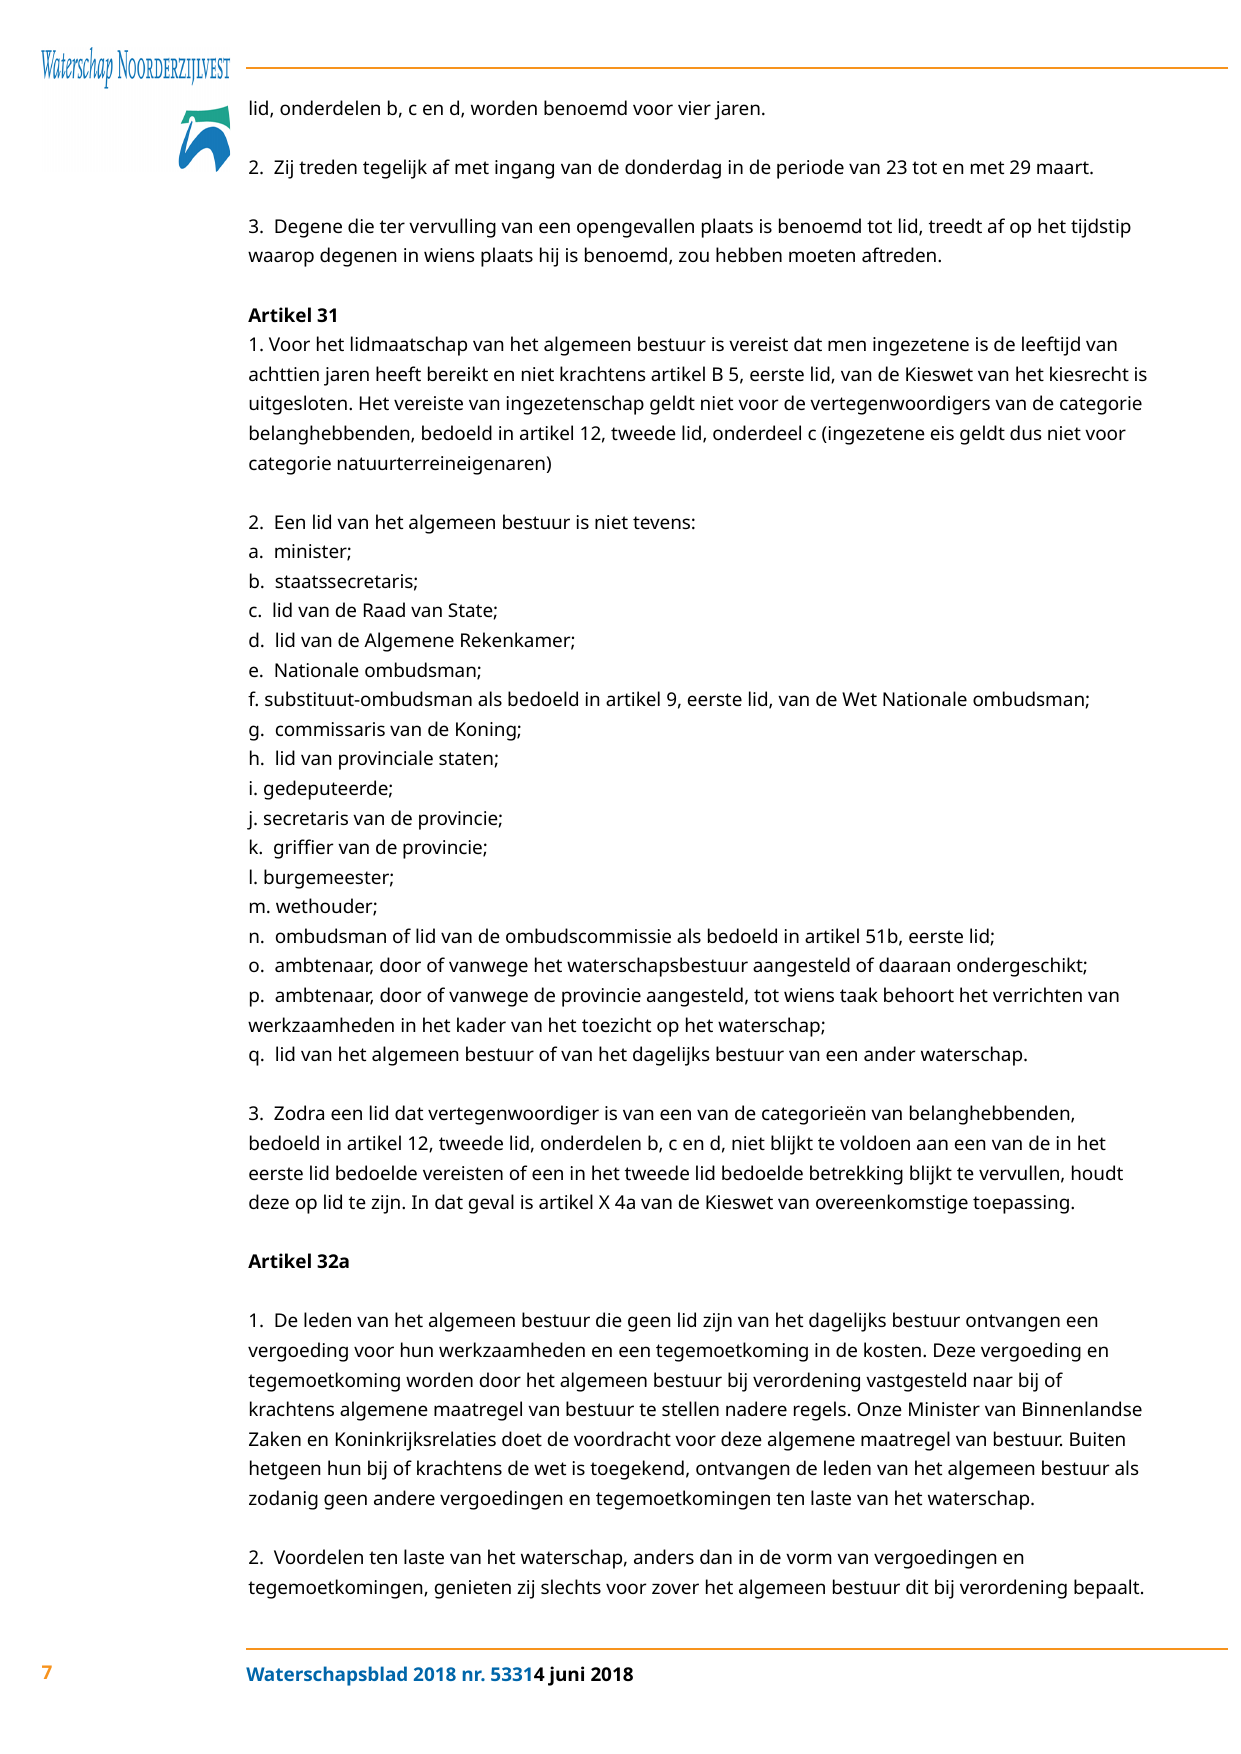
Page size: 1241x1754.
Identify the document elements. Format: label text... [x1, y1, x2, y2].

text e. Nationale ombudsman; [248, 657, 1152, 683]
text p. ambtenaar, door of vanwege de provincie aangesteld, tot wiens taak behoort het verrichten van werkzaamheden in het kader van het toezicht op het waterschap; [248, 982, 1152, 1038]
text h. lid van provinciale staten; [248, 746, 1152, 771]
text l. burgemeester; [248, 864, 1152, 890]
text 2. Voordelen ten laste van het waterschap, anders dan in de vorm van vergoedingen en tegemoetkomingen, genieten zij slechts voor zover het algemeen bestuur dit bij verordening bepaalt. [248, 1544, 1152, 1600]
text j. secretaris van de provincie; [248, 805, 1152, 831]
text m. wethouder; [248, 893, 1152, 919]
text 2. Zij treden tegelijk af met ingang van de donderdag in de periode van 23 tot en met 29 maart. [248, 154, 1152, 180]
text 1. De leden van het algemeen bestuur die geen lid zijn van het dagelijks bestuur ontvangen een vergoeding voor hun werkzaamheden en een tegemoetkoming in de kosten. Deze vergoeding en tegemoetkoming worden door het algemeen bestuur bij verordening vastgesteld naar bij of krachtens algemene maatregel van bestuur te stellen nadere regels. Onze Minister van Binnenlandse Zaken en Koninkrijksrelaties doet de voordracht voor deze algemene maatregel van bestuur. Buiten hetgeen hun bij of krachtens de wet is toegekend, ontvangen de leden van het algemeen bestuur als zodanig geen andere vergoedingen en tegemoetkomingen ten laste van het waterschap. [248, 1308, 1152, 1511]
text n. ombudsman of lid van de ombudscommissie als bedoeld in artikel 51b, eerste lid; [248, 923, 1152, 949]
text b. staatssecretaris; [248, 568, 1152, 594]
text q. lid van het algemeen bestuur of van het dagelijks bestuur van een ander waterschap. [248, 1041, 1152, 1067]
text 3. Zodra een lid dat vertegenwoordiger is van een van de categorieën van belanghebbenden, bedoeld in artikel 12, tweede lid, onderdelen b, c en d, niet blijkt te voldoen aan een van de in het eerste lid bedoelde vereisten of een in het tweede lid bedoelde betrekking blijkt te vervullen, houdt deze op lid te zijn. In dat geval is artikel X 4a van de Kieswet van overeenkomstige toepassing. [248, 1101, 1152, 1215]
text a. minister; [248, 538, 1152, 564]
text Artikel 31 [248, 302, 1152, 328]
text 3. Degene die ter vervulling van een opengevallen plaats is benoemd tot lid, treedt af op het tijdstip waarop degenen in wiens plaats hij is benoemd, zou hebben moeten aftreden. [248, 213, 1152, 268]
text 2. Een lid van het algemeen bestuur is niet tevens: [248, 509, 1152, 535]
text f. substituut-ombudsman als bedoeld in artikel 9, eerste lid, van de Wet Nationale ombudsman; [248, 686, 1152, 712]
text 1. Voor het lidmaatschap van het algemeen bestuur is vereist dat men ingezetene is de leeftijd van achttien jaren heeft bereikt en niet krachtens artikel B 5, eerste lid, van de Kieswet van het kiesrecht is uitgesloten. Het vereiste van ingezetenschap geldt niet voor de vertegenwoordigers van de categorie belanghebbenden, bedoeld in artikel 12, tweede lid, onderdeel c (ingezetene eis geldt dus niet voor categorie natuurterreineigenaren) [248, 331, 1152, 476]
text c. lid van de Raad van State; [248, 598, 1152, 623]
text lid, onderdelen b, c en d, worden benoemd voor vier jaren. [248, 95, 1152, 121]
picture [41, 47, 231, 172]
text i. gedeputeerde; [248, 775, 1152, 801]
text k. griffier van de provincie; [248, 834, 1152, 860]
text d. lid van de Algemene Rekenkamer; [248, 627, 1152, 653]
text Artikel 32a [248, 1248, 1152, 1274]
text o. ambtenaar, door of vanwege het waterschapsbestuur aangesteld of daaraan ondergeschikt; [248, 953, 1152, 978]
text g. commissaris van de Koning; [248, 716, 1152, 742]
